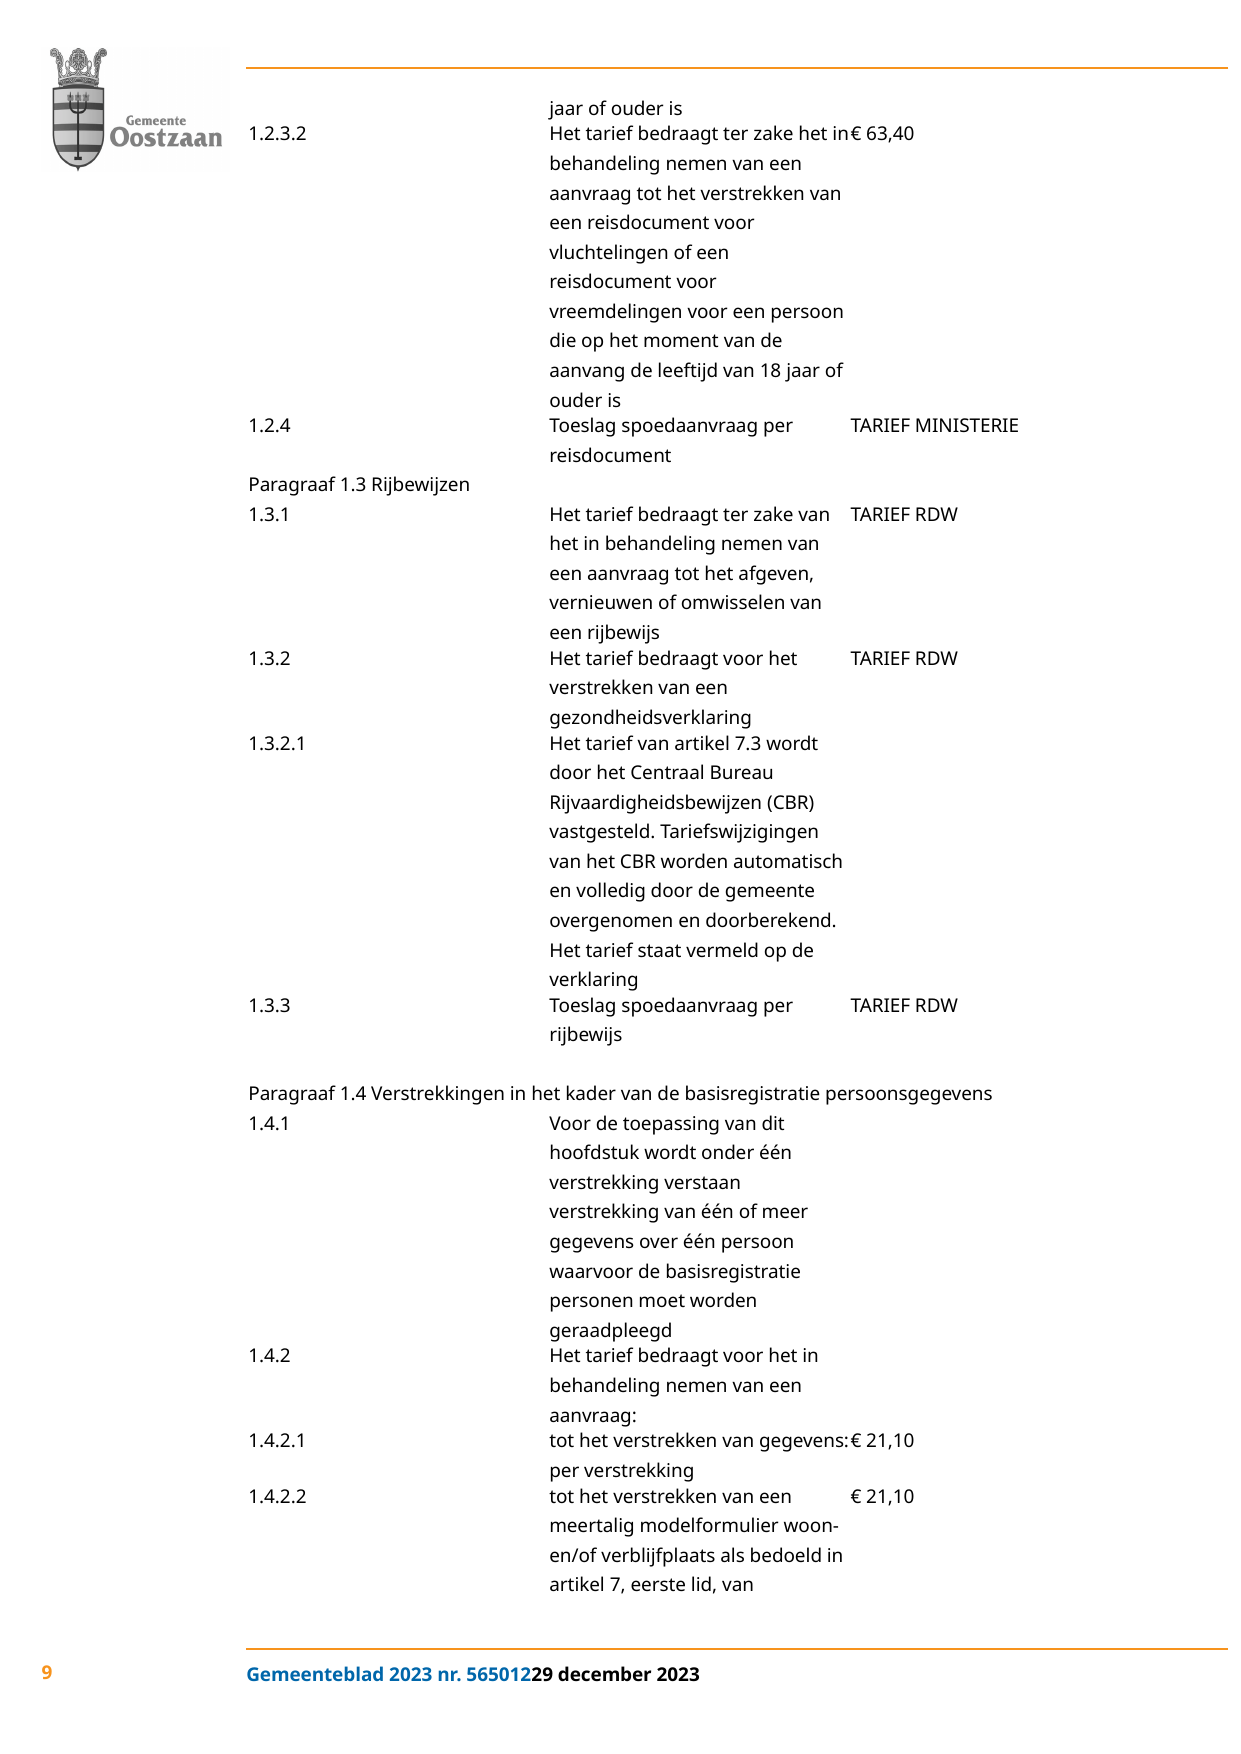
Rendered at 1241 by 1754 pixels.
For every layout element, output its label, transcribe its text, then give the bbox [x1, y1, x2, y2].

table_cell 1.2.4 [248, 413, 549, 468]
text Paragraaf 1.4 Verstrekkingen in het kader van de basisregistratie persoonsgegevens [248, 1080, 1152, 1106]
table_cell € 63,40 [850, 121, 1152, 412]
table_cell Het tarief bedraagt voor het in behandeling nemen van een aanvraag: [549, 1343, 850, 1428]
table_cell TARIEF RDW [850, 992, 1152, 1047]
table_cell [850, 730, 1152, 992]
table_cell Toeslag spoedaanvraag per rijbewijs [549, 992, 850, 1047]
table_cell € 21,10 [850, 1428, 1152, 1483]
table_header 1.3.1 [248, 501, 549, 645]
table_cell [850, 95, 1152, 121]
table_cell 1.3.2 [248, 645, 549, 730]
table_cell 1.2.3.2 [248, 121, 549, 412]
table_cell [850, 1343, 1152, 1428]
text Paragraaf 1.3 Rijbewijzen [248, 471, 1152, 497]
table_cell 1.4.2 [248, 1343, 549, 1428]
table_cell 1.4.2.2 [248, 1483, 549, 1597]
table_cell jaar of ouder is [549, 95, 850, 121]
table_cell Toeslag spoedaanvraag per reisdocument [549, 413, 850, 468]
table_cell 1.4.2.1 [248, 1428, 549, 1483]
table_cell [248, 95, 549, 121]
table_cell tot het verstrekken van een meertalig modelformulier woon- en/of verblijfplaats als bedoeld in artikel 7, eerste lid, van [549, 1483, 850, 1597]
table_cell 1.3.2.1 [248, 730, 549, 992]
table_header Voor de toepassing van dit hoofdstuk wordt onder één verstrekking verstaan verstrekking van één of meer gegevens over één persoon waarvoor de basisregistratie personen moet worden geraadpleegd [549, 1110, 850, 1343]
table_header 1.4.1 [248, 1110, 549, 1343]
table_header TARIEF RDW [850, 501, 1152, 645]
table_cell 1.3.3 [248, 992, 549, 1047]
table_cell TARIEF RDW [850, 645, 1152, 730]
table_cell tot het verstrekken van gegevens: per verstrekking [549, 1428, 850, 1483]
table_cell € 21,10 [850, 1483, 1152, 1597]
picture [41, 47, 231, 172]
table_header [850, 1110, 1152, 1343]
table_header Het tarief bedraagt ter zake van het in behandeling nemen van een aanvraag tot het afgeven, vernieuwen of omwisselen van een rijbewijs [549, 501, 850, 645]
table_cell Het tarief van artikel 7.3 wordt door het Centraal Bureau Rijvaardigheidsbewijzen (CBR) vastgesteld. Tariefswijzigingen van het CBR worden automatisch en volledig door de gemeente overgenomen en doorberekend. Het tarief staat vermeld op de verklaring [549, 730, 850, 992]
table_cell Het tarief bedraagt ter zake het in behandeling nemen van een aanvraag tot het verstrekken van een reisdocument voor vluchtelingen of een reisdocument voor vreemdelingen voor een persoon die op het moment van de aanvang de leeftijd van 18 jaar of ouder is [549, 121, 850, 412]
table_cell Het tarief bedraagt voor het verstrekken van een gezondheidsverklaring [549, 645, 850, 730]
table_cell TARIEF MINISTERIE [850, 413, 1152, 468]
